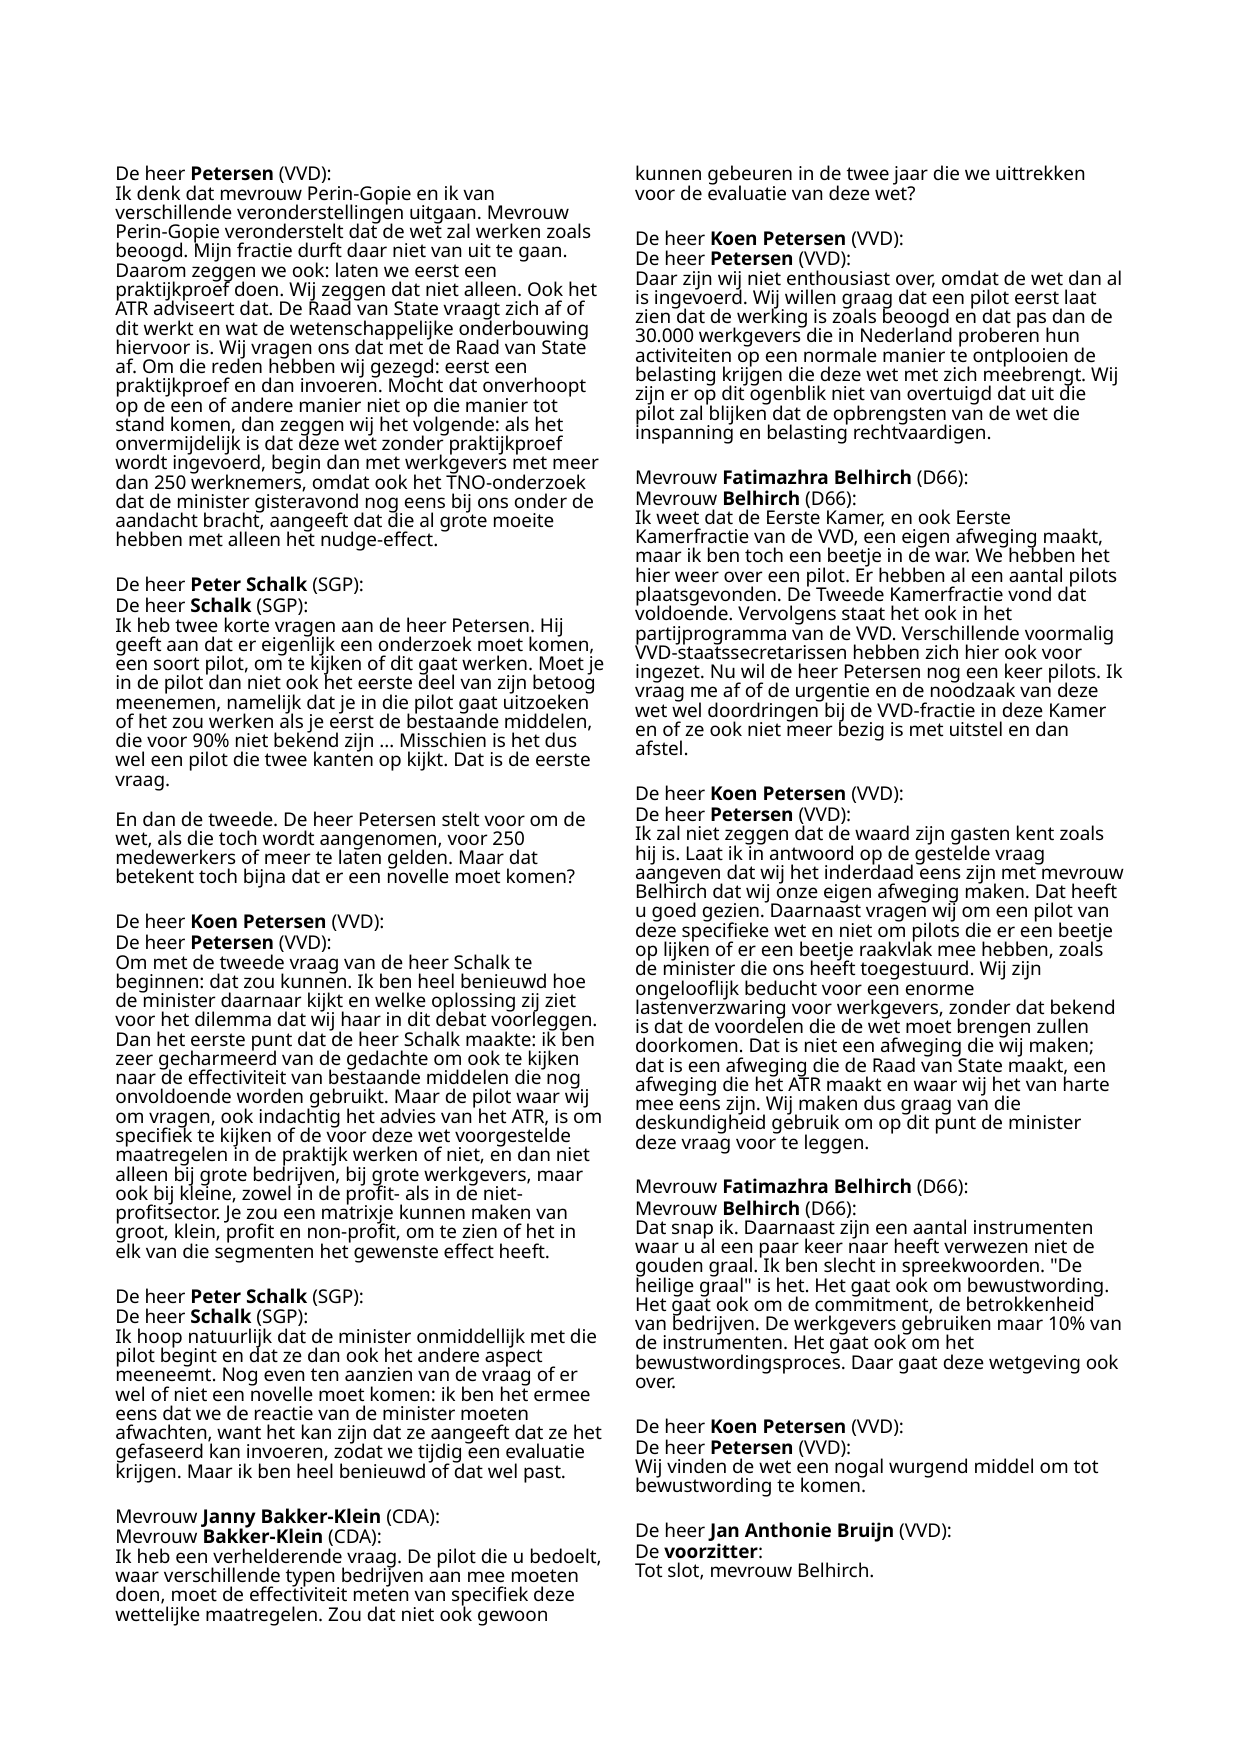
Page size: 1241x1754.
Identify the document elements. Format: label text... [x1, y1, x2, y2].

text Ik denk dat mevrouw Perin-Gopie en ik van verschillende veronderstellingen uitgaan. Mevrouw Perin-Gopie veronderstelt dat de wet zal werken zoals beoogd. Mijn fractie durft daar niet van uit te gaan. Daarom zeggen we ook: laten we eerst een praktijkproef doen. Wij zeggen dat niet alleen. Ook het ATR adviseert dat. De Raad van State vraagt zich af of dit werkt en wat de wetenschappelijke onderbouwing hiervoor is. Wij vragen ons dat met de Raad van State af. Om die reden hebben wij gezegd: eerst een praktijkproef en dan invoeren. Mocht dat onverhoopt op de een of andere manier niet op die manier tot stand komen, dan zeggen wij het volgende: als het onvermijdelijk is dat deze wet zonder praktijkproef wordt ingevoerd, begin dan met werkgevers met meer dan 250 werknemers, omdat ook het TNO-onderzoek dat de minister gisteravond nog eens bij ons onder de aandacht bracht, aangeeft dat die al grote moeite hebben met alleen het nudge-effect. [115, 184, 605, 551]
text Daar zijn wij niet enthousiast over, omdat de wet dan al is ingevoerd. Wij willen graag dat een pilot eerst laat zien dat de werking is zoals beoogd en dat pas dan de 30.000 werkgevers die in Nederland proberen hun activiteiten op een normale manier te ontplooien de belasting krijgen die deze wet met zich meebrengt. Wij zijn er op dit ogenblik niet van overtuigd dat uit die pilot zal blijken dat de opbrengsten van de wet die inspanning en belasting rechtvaardigen. [635, 270, 1125, 443]
text Mevrouw Fatimazhra Belhirch (D66): [635, 464, 1125, 490]
text Mevrouw Belhirch (D66): [635, 490, 1125, 509]
text De heer Peter Schalk (SGP): [115, 572, 605, 597]
text Om met de tweede vraag van de heer Schalk te beginnen: dat zou kunnen. Ik ben heel benieuwd hoe de minister daarnaar kijkt en welke oplossing zij ziet voor het dilemma dat wij haar in dit debat voorleggen. Dan het eerste punt dat de heer Schalk maakte: ik ben zeer gecharmeerd van de gedachte om ook te kijken naar de effectiviteit van bestaande middelen die nog onvoldoende worden gebruikt. Maar de pilot waar wij om vragen, ook indachtig het advies van het ATR, is om specifiek te kijken of de voor deze wet voorgestelde maatregelen in de praktijk werken of niet, en dan niet alleen bij grote bedrijven, bij grote werkgevers, maar ook bij kleine, zowel in de profit- als in de niet-profitsector. Je zou een matrixje kunnen maken van groot, klein, profit en non-profit, om te zien of het in elk van die segmenten het gewenste effect heeft. [115, 954, 605, 1262]
text Ik heb een verhelderende vraag. De pilot die u bedoelt, waar verschillende typen bedrijven aan mee moeten doen, moet de effectiviteit meten van specifiek deze wettelijke maatregelen. Zou dat niet ook gewoon [115, 1548, 605, 1625]
text De heer Koen Petersen (VVD): [635, 1413, 1125, 1439]
text kunnen gebeuren in de twee jaar die we uittrekken voor de evaluatie van deze wet? [635, 165, 1125, 204]
text Mevrouw Belhirch (D66): [635, 1199, 1125, 1219]
text Mevrouw Bakker-Klein (CDA): [115, 1528, 605, 1548]
text De heer Petersen (VVD): [635, 1439, 1125, 1458]
text Mevrouw Fatimazhra Belhirch (D66): [635, 1174, 1125, 1199]
text Ik zal niet zeggen dat de waard zijn gasten kent zoals hij is. Laat ik in antwoord op de gestelde vraag aangeven dat wij het inderdaad eens zijn met mevrouw Belhirch dat wij onze eigen afweging maken. Dat heeft u goed gezien. Daarnaast vragen wij om een pilot van deze specifieke wet en niet om pilots die er een beetje op lijken of er een beetje raakvlak mee hebben, zoals de minister die ons heeft toegestuurd. Wij zijn ongelooflijk beducht voor een enorme lastenverzwaring voor werkgevers, zonder dat bekend is dat de voordelen die de wet moet brengen zullen doorkomen. Dat is niet een afweging die wij maken; dat is een afweging die de Raad van State maakt, een afweging die het ATR maakt en waar wij het van harte mee eens zijn. Wij maken dus graag van die deskundigheid gebruik om op dit punt de minister deze vraag voor te leggen. [635, 825, 1125, 1153]
text Dat snap ik. Daarnaast zijn een aantal instrumenten waar u al een paar keer naar heeft verwezen niet de gouden graal. Ik ben slecht in spreekwoorden. "De heilige graal" is het. Het gaat ook om bewustwording. Het gaat ook om de commitment, de betrokkenheid van bedrijven. De werkgevers gebruiken maar 10% van de instrumenten. Het gaat ook om het bewustwordingsproces. Daar gaat deze wetgeving ook over. [635, 1219, 1125, 1392]
text De voorzitter: [635, 1543, 1125, 1562]
text De heer Petersen (VVD): [115, 934, 605, 954]
text Mevrouw Janny Bakker-Klein (CDA): [115, 1503, 605, 1528]
text De heer Petersen (VVD): [635, 250, 1125, 270]
text Wij vinden de wet een nogal wurgend middel om tot bewustwording te komen. [635, 1458, 1125, 1497]
text De heer Koen Petersen (VVD): [635, 225, 1125, 250]
text De heer Schalk (SGP): [115, 1308, 605, 1328]
text De heer Jan Anthonie Bruijn (VVD): [635, 1517, 1125, 1543]
text De heer Schalk (SGP): [115, 597, 605, 617]
text Tot slot, mevrouw Belhirch. [635, 1562, 1125, 1582]
text De heer Petersen (VVD): [635, 806, 1125, 825]
text De heer Petersen (VVD): [115, 165, 605, 184]
text De heer Koen Petersen (VVD): [115, 909, 605, 934]
text De heer Peter Schalk (SGP): [115, 1283, 605, 1308]
text Ik heb twee korte vragen aan de heer Petersen. Hij geeft aan dat er eigenlijk een onderzoek moet komen, een soort pilot, om te kijken of dit gaat werken. Moet je in de pilot dan niet ook het eerste deel van zijn betoog meenemen, namelijk dat je in die pilot gaat uitzoeken of het zou werken als je eerst de bestaande middelen, die voor 90% niet bekend zijn … Misschien is het dus wel een pilot die twee kanten op kijkt. Dat is de eerste vraag. [115, 617, 605, 790]
text Ik hoop natuurlijk dat de minister onmiddellijk met die pilot begint en dat ze dan ook het andere aspect meeneemt. Nog even ten aanzien van de vraag of er wel of niet een novelle moet komen: ik ben het ermee eens dat we de reactie van de minister moeten afwachten, want het kan zijn dat ze aangeeft dat ze het gefaseerd kan invoeren, zodat we tijdig een evaluatie krijgen. Maar ik ben heel benieuwd of dat wel past. [115, 1328, 605, 1482]
text De heer Koen Petersen (VVD): [635, 780, 1125, 806]
text Ik weet dat de Eerste Kamer, en ook Eerste Kamerfractie van de VVD, een eigen afweging maakt, maar ik ben toch een beetje in de war. We hebben het hier weer over een pilot. Er hebben al een aantal pilots plaatsgevonden. De Tweede Kamerfractie vond dat voldoende. Vervolgens staat het ook in het partijprogramma van de VVD. Verschillende voormalig VVD-staatssecretarissen hebben zich hier ook voor ingezet. Nu wil de heer Petersen nog een keer pilots. Ik vraag me af of de urgentie en de noodzaak van deze wet wel doordringen bij de VVD-fractie in deze Kamer en of ze ook niet meer bezig is met uitstel en dan afstel. [635, 509, 1125, 759]
text En dan de tweede. De heer Petersen stelt voor om de wet, als die toch wordt aangenomen, voor 250 medewerkers of meer te laten gelden. Maar dat betekent toch bijna dat er een novelle moet komen? [115, 811, 605, 888]
